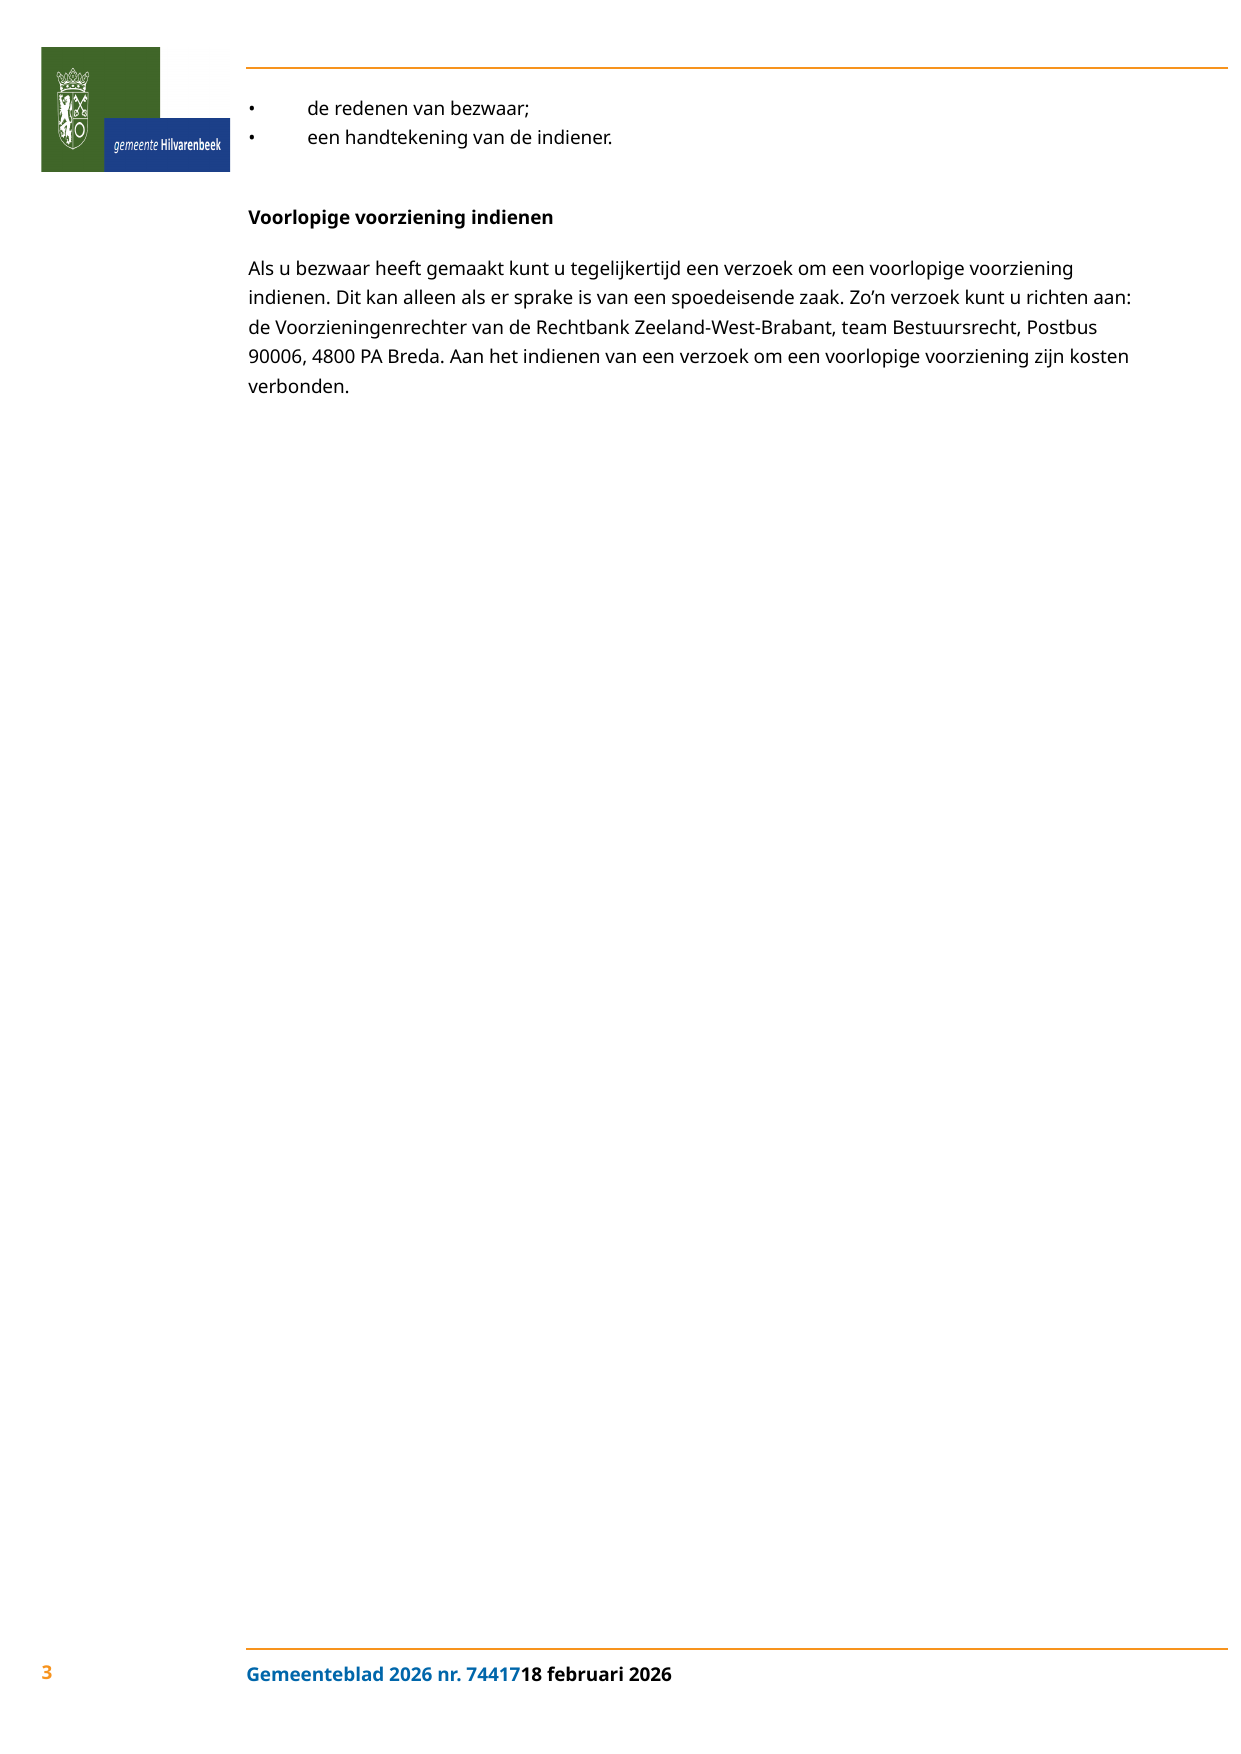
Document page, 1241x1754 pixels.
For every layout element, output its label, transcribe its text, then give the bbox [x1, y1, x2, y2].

list een handtekening van de indiener. [248, 124, 1152, 150]
picture [41, 47, 231, 172]
text Voorlopige voorziening indienen [248, 204, 1152, 230]
text Als u bezwaar heeft gemaakt kunt u tegelijkertijd een verzoek om een voorlopige voorziening indienen. Dit kan alleen als er sprake is van een spoedeisende zaak. Zo’n verzoek kunt u richten aan: de Voorzieningenrechter van de Rechtbank Zeeland-West-Brabant, team Bestuursrecht, Postbus 90006, 4800 PA Breda. Aan het indienen van een verzoek om een voorlopige voorziening zijn kosten verbonden. [248, 255, 1152, 399]
list de redenen van bezwaar; [248, 95, 1152, 121]
